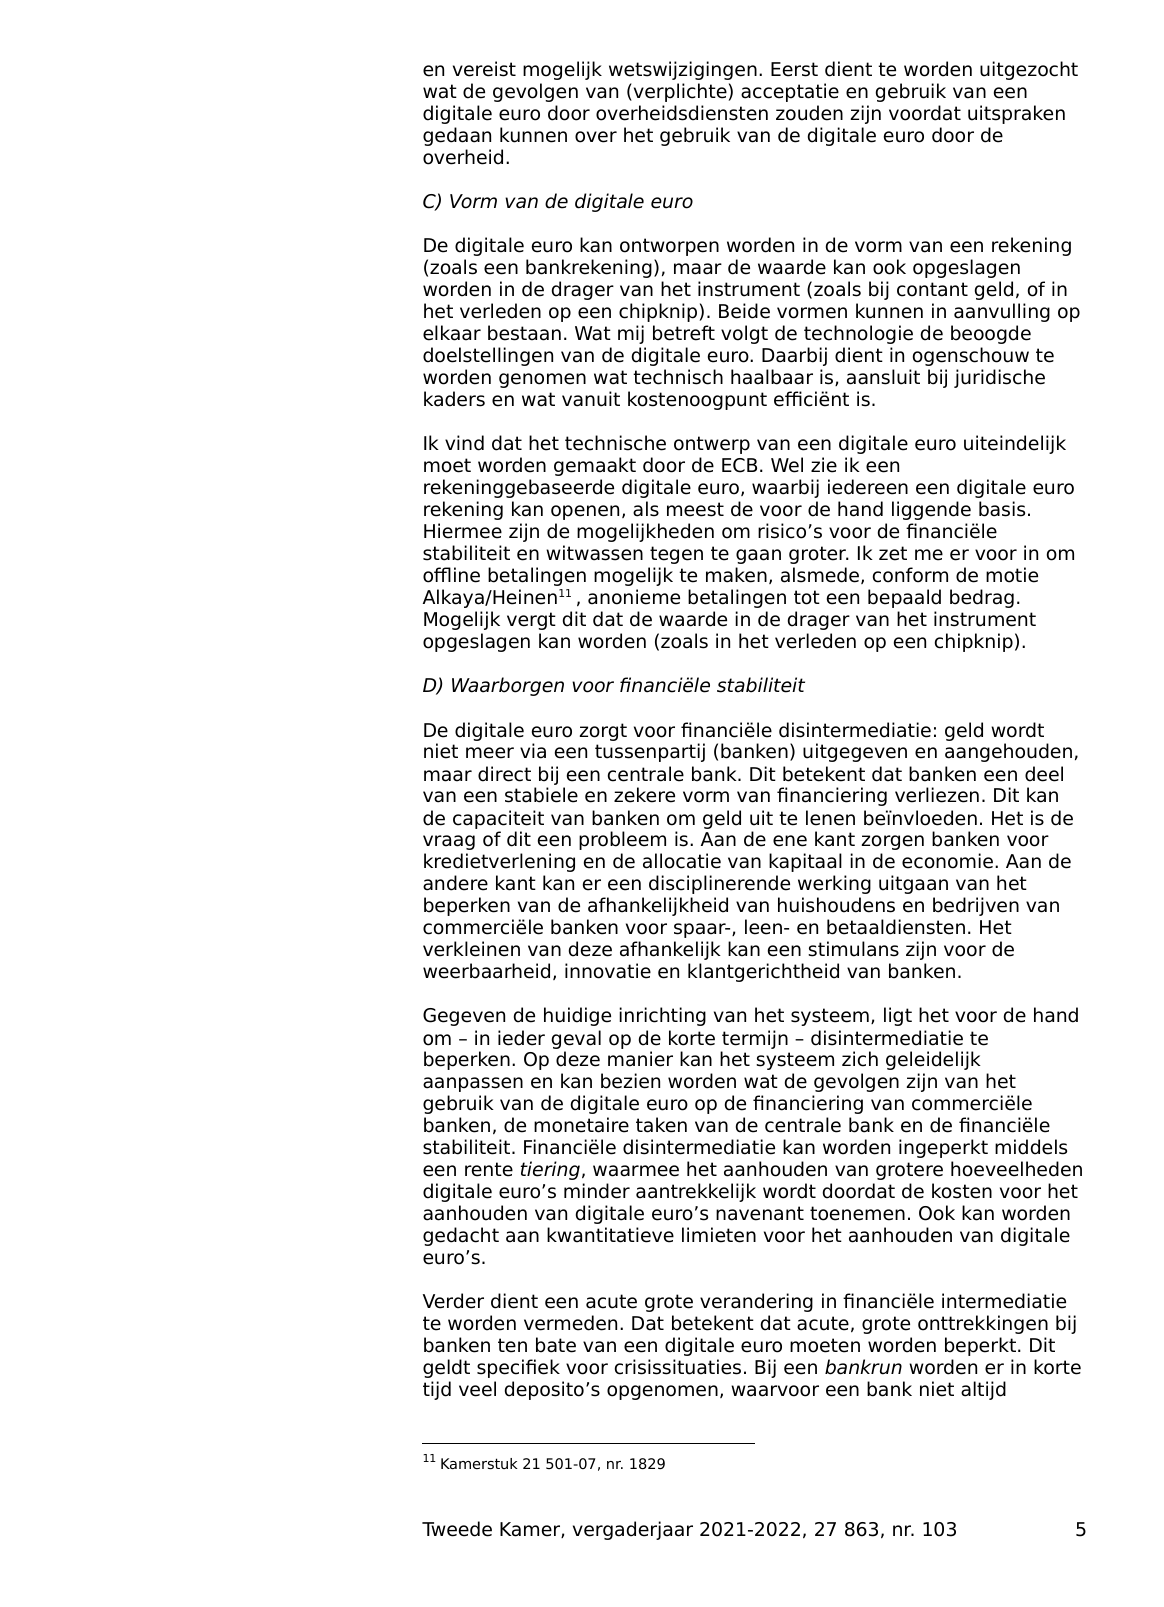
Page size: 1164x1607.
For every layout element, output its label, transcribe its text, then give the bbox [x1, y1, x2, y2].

text en vereist mogelijk wetswijzigingen. Eerst dient te worden uitgezocht wat de gevolgen van (verplichte) acceptatie en gebruik van een digitale euro door overheidsdiensten zouden zijn voordat uitspraken gedaan kunnen over het gebruik van de digitale euro door de overheid. [422, 59, 1087, 169]
text De digitale euro zorgt voor financiële disintermediatie: geld wordt niet meer via een tussenpartij (banken) uitgegeven en aangehouden, maar direct bij een centrale bank. Dit betekent dat banken een deel van een stabiele en zekere vorm van financiering verliezen. Dit kan de capaciteit van banken om geld uit te lenen beïnvloeden. Het is de vraag of dit een probleem is. Aan de ene kant zorgen banken voor kredietverlening en de allocatie van kapitaal in de economie. Aan de andere kant kan er een disciplinerende werking uitgaan van het beperken van de afhankelijkheid van huishoudens en bedrijven van commerciële banken voor spaar-, leen- en betaaldiensten. Het verkleinen van deze afhankelijk kan een stimulans zijn voor de weerbaarheid, innovatie en klantgerichtheid van banken. [422, 719, 1087, 983]
subtitle D) Waarborgen voor financiële stabiliteit [422, 675, 1087, 697]
text Ik vind dat het technische ontwerp van een digitale euro uiteindelijk moet worden gemaakt door de ECB. Wel zie ik een rekeninggebaseerde digitale euro, waarbij iedereen een digitale euro rekening kan openen, als meest de voor de hand liggende basis. Hiermee zijn de mogelijkheden om risico’s voor de financiële stabiliteit en witwassen tegen te gaan groter. Ik zet me er voor in om offline betalingen mogelijk te maken, alsmede, conform de motie Alkaya/Heinen, anonieme betalingen tot een bepaald bedrag. Mogelijk vergt dit dat de waarde in de drager van het instrument opgeslagen kan worden (zoals in het verleden op een chipknip). [422, 433, 1087, 653]
text Verder dient een acute grote verandering in financiële intermediatie te worden vermeden. Dat betekent dat acute, grote onttrekkingen bij banken ten bate van een digitale euro moeten worden beperkt. Dit geldt specifiek voor crisissituaties. Bij een bankrun worden er in korte tijd veel deposito’s opgenomen, waarvoor een bank niet altijd [422, 1291, 1087, 1401]
text Kamerstuk 21 501-07, nr. 1829 [422, 1452, 1087, 1474]
text De digitale euro kan ontworpen worden in de vorm van een rekening (zoals een bankrekening), maar de waarde kan ook opgeslagen worden in de drager van het instrument (zoals bij contant geld, of in het verleden op een chipknip). Beide vormen kunnen in aanvulling op elkaar bestaan. Wat mij betreft volgt de technologie de beoogde doelstellingen van de digitale euro. Daarbij dient in ogenschouw te worden genomen wat technisch haalbaar is, aansluit bij juridische kaders en wat vanuit kostenoogpunt efficiënt is. [422, 235, 1087, 411]
text Gegeven de huidige inrichting van het systeem, ligt het voor de hand om – in ieder geval op de korte termijn – disintermediatie te beperken. Op deze manier kan het systeem zich geleidelijk aanpassen en kan bezien worden wat de gevolgen zijn van het gebruik van de digitale euro op de financiering van commerciële banken, de monetaire taken van de centrale bank en de financiële stabiliteit. Financiële disintermediatie kan worden ingeperkt middels een rente tiering, waarmee het aanhouden van grotere hoeveelheden digitale euro’s minder aantrekkelijk wordt doordat de kosten voor het aanhouden van digitale euro’s navenant toenemen. Ook kan worden gedacht aan kwantitatieve limieten voor het aanhouden van digitale euro’s. [422, 1005, 1087, 1269]
subtitle C) Vorm van de digitale euro [422, 191, 1087, 213]
